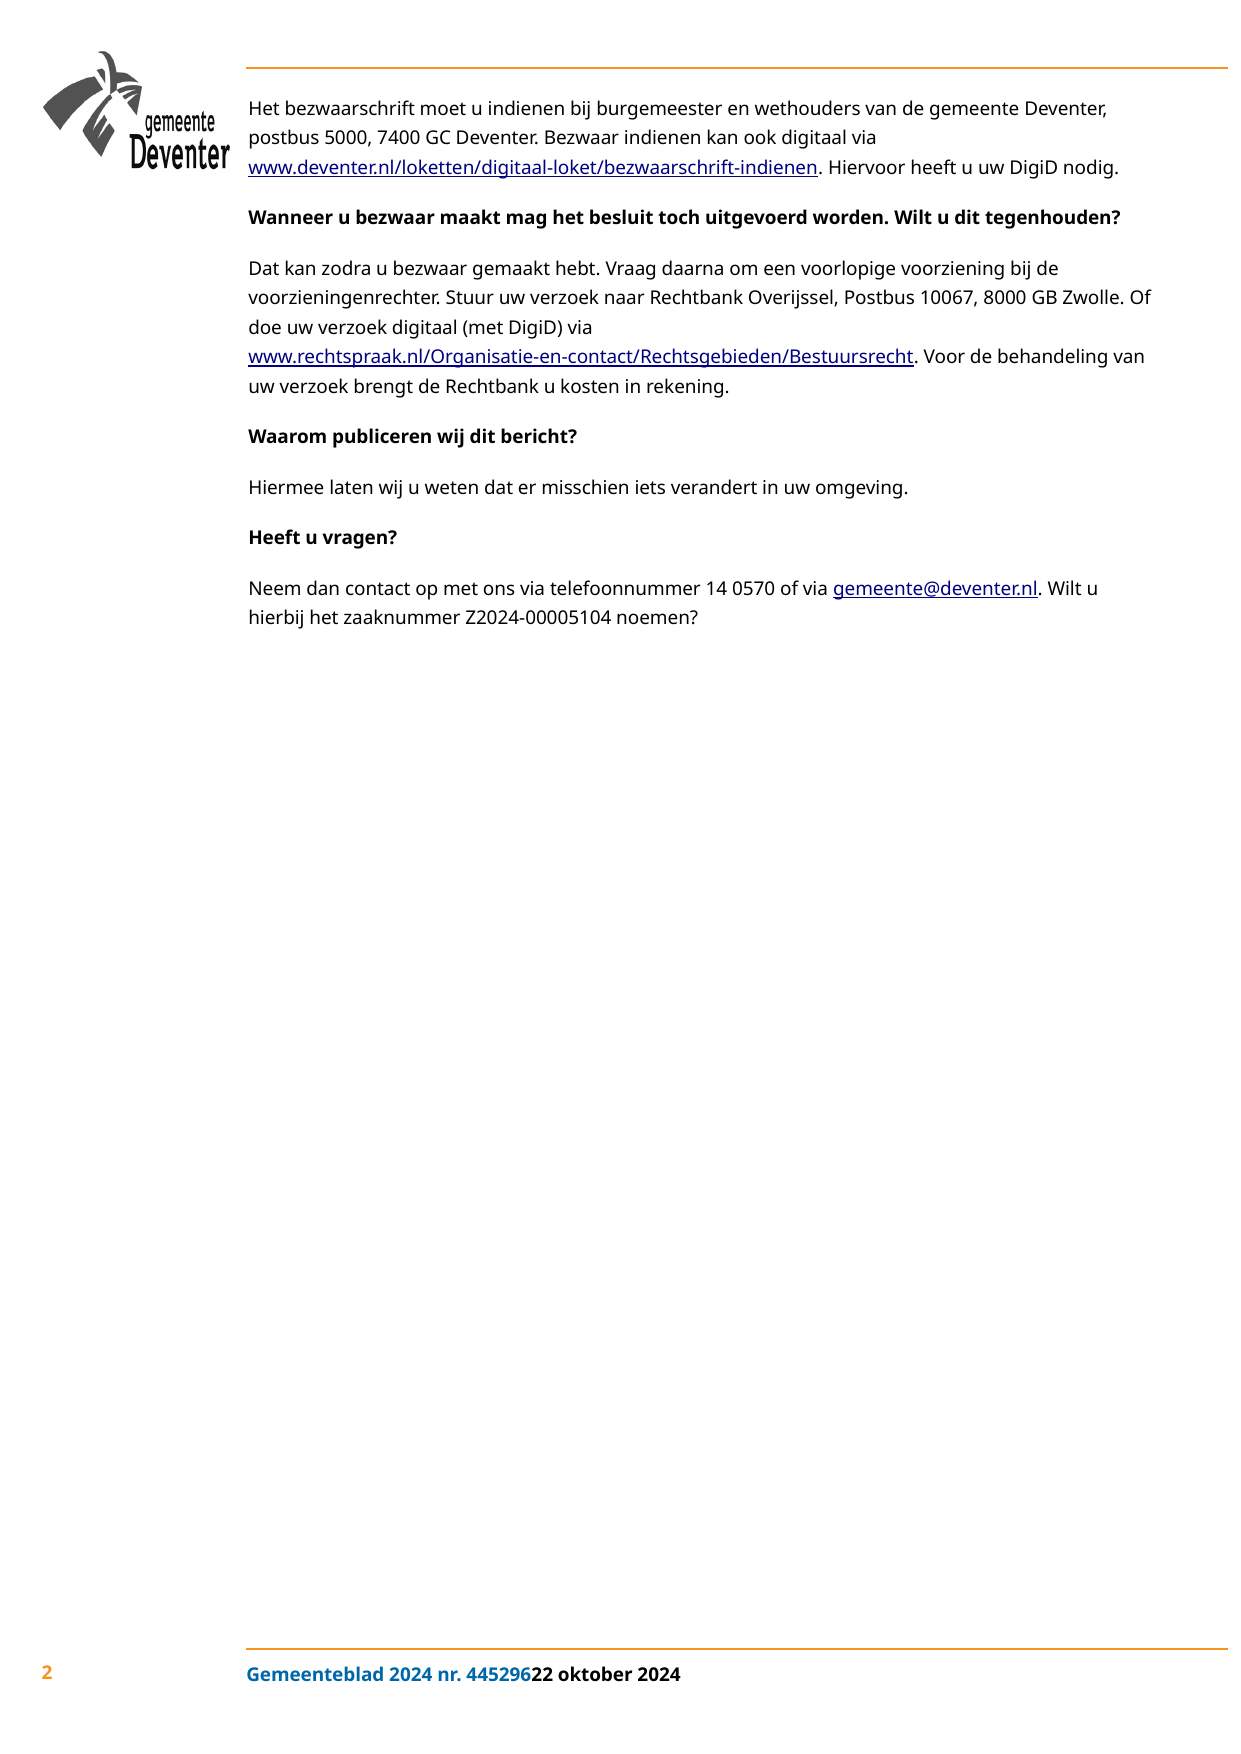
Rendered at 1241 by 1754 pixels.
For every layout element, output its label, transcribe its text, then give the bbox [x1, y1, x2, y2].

picture [41, 47, 231, 172]
text Wanneer u bezwaar maakt mag het besluit toch uitgevoerd worden. Wilt u dit tegenhouden? [248, 204, 1152, 230]
text Neem dan contact op met ons via telefoonnummer 14 0570 of via gemeente@deventer.nl. Wilt u hierbij het zaaknummer Z2024-00005104 noemen? [248, 575, 1152, 630]
text Heeft u vragen? [248, 524, 1152, 550]
text Waarom publiceren wij dit bericht? [248, 423, 1152, 449]
text Dat kan zodra u bezwaar gemaakt hebt. Vraag daarna om een voorlopige voorziening bij de voorzieningenrechter. Stuur uw verzoek naar Rechtbank Overijssel, Postbus 10067, 8000 GB Zwolle. Of doe uw verzoek digitaal (met DigiD) via www.rechtspraak.nl/Organisatie-en-contact/Rechtsgebieden/Bestuursrecht. Voor de behandeling van uw verzoek brengt de Rechtbank u kosten in rekening. [248, 255, 1152, 399]
text Hiermee laten wij u weten dat er misschien iets verandert in uw omgeving. [248, 474, 1152, 500]
text Het bezwaarschrift moet u indienen bij burgemeester en wethouders van de gemeente Deventer, postbus 5000, 7400 GC Deventer. Bezwaar indienen kan ook digitaal via www.deventer.nl/loketten/digitaal-loket/bezwaarschrift-indienen. Hiervoor heeft u uw DigiD nodig. [248, 95, 1152, 180]
